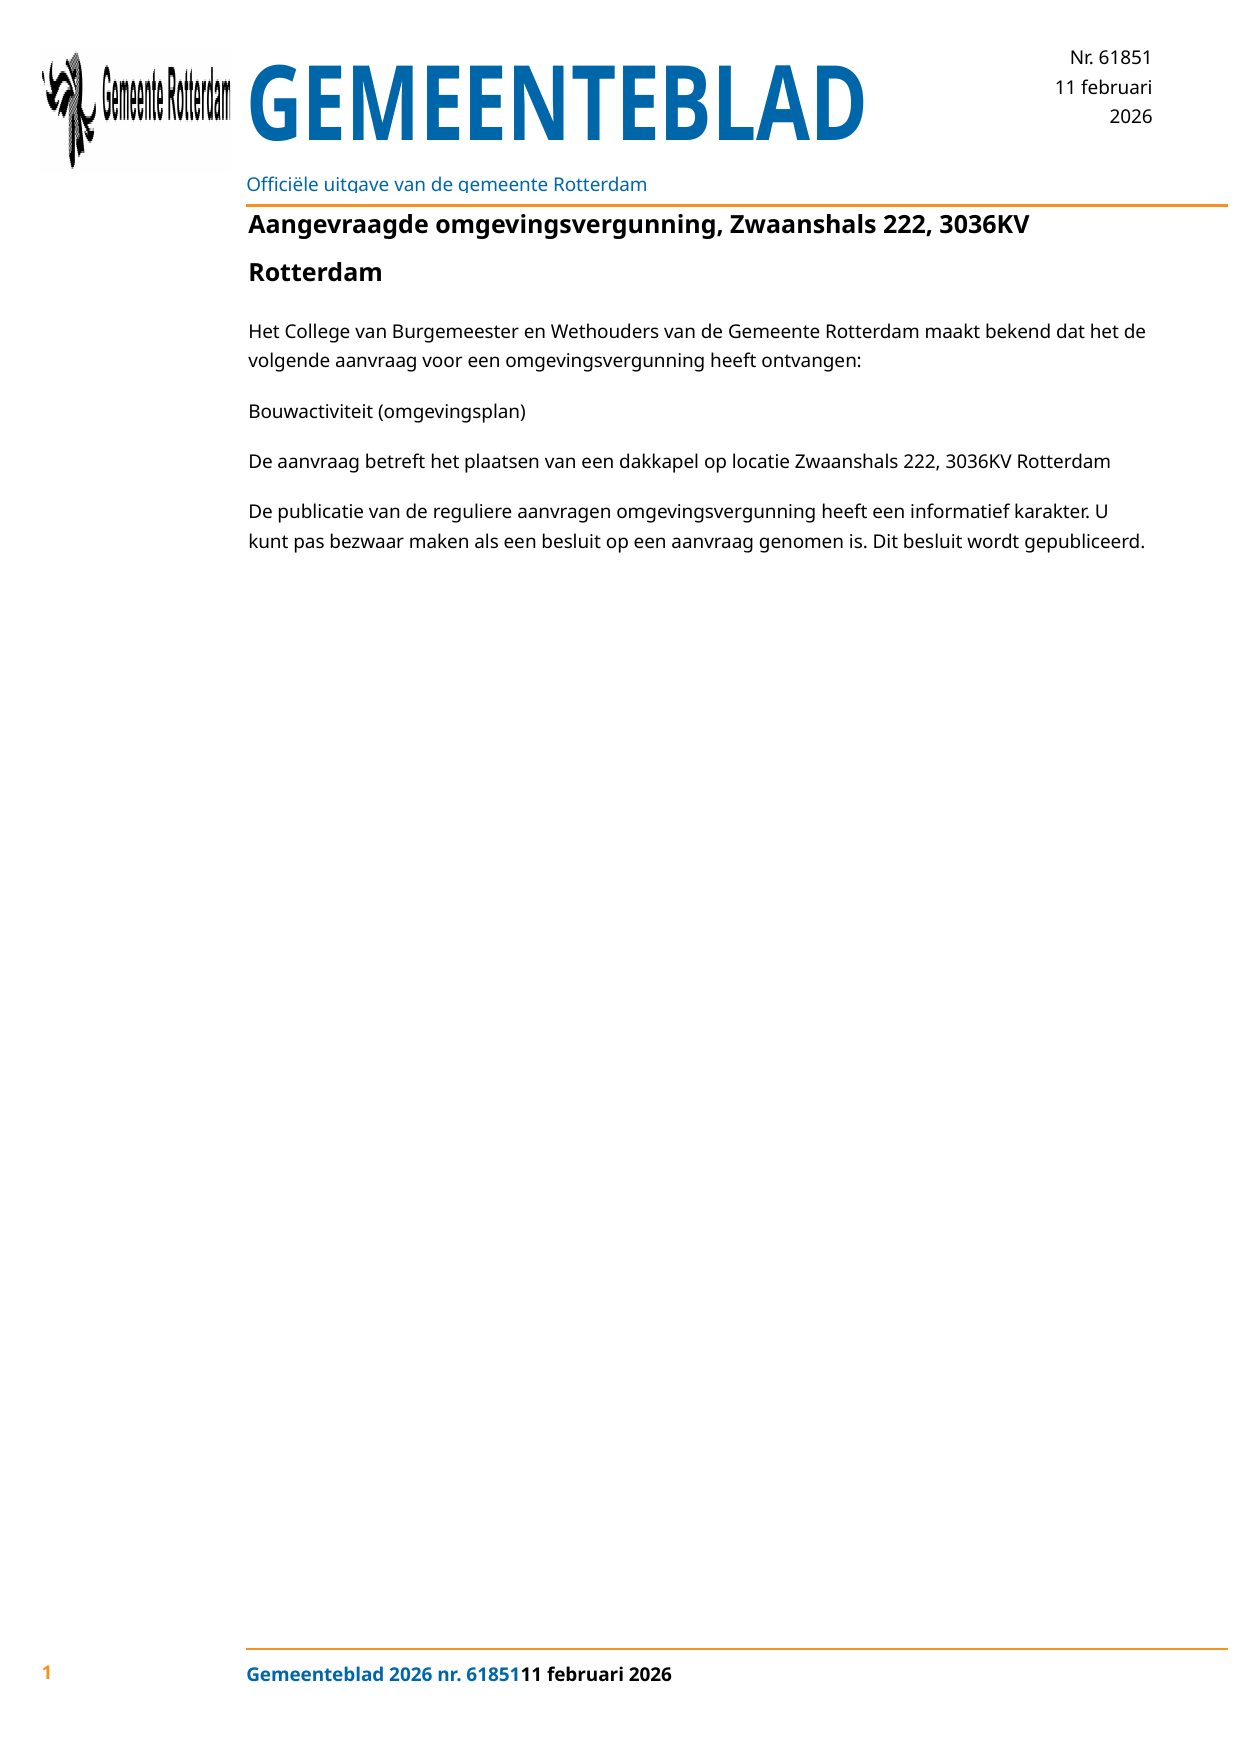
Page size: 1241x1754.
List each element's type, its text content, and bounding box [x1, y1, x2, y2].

text Het College van Burgemeester en Wethouders van de Gemeente Rotterdam maakt bekend dat het de volgende aanvraag voor een omgevingsvergunning heeft ontvangen: [248, 318, 1152, 373]
text Aangevraagde omgevingsvergunning, Zwaanshals 222, 3036KV Rotterdam [248, 207, 1152, 288]
text Bouwactiviteit (omgevingsplan) [248, 398, 1152, 424]
text De publicatie van de reguliere aanvragen omgevingsvergunning heeft een informatief karakter. U kunt pas bezwaar maken als een besluit op een aanvraag genomen is. Dit besluit wordt gepubliceerd. [248, 499, 1152, 554]
picture [41, 47, 231, 172]
text De aanvraag betreft het plaatsen van een dakkapel op locatie Zwaanshals 222, 3036KV Rotterdam [248, 448, 1152, 474]
